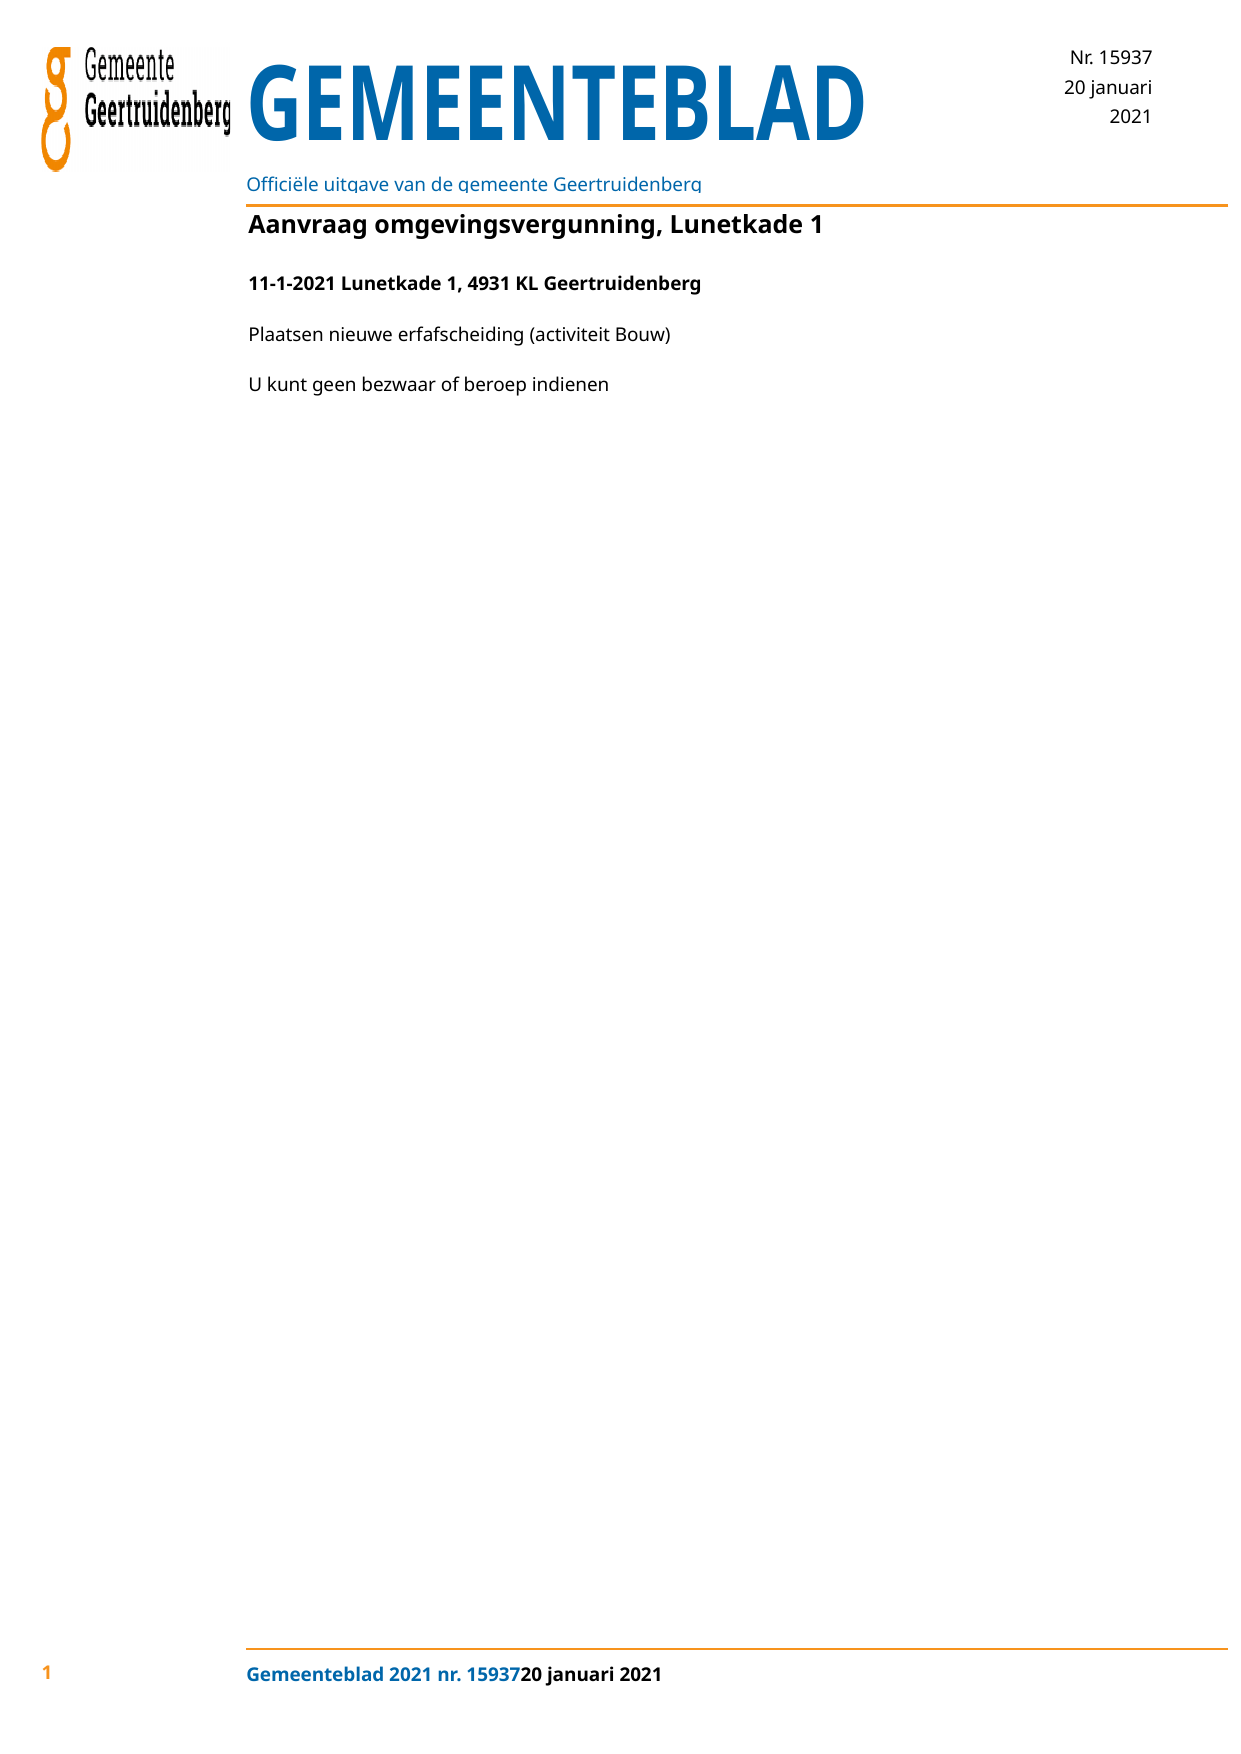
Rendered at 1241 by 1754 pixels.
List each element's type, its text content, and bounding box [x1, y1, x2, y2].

text Plaatsen nieuwe erfafscheiding (activiteit Bouw) [248, 321, 1152, 346]
text 11-1-2021 Lunetkade 1, 4931 KL Geertruidenberg [248, 270, 1152, 296]
picture [41, 47, 231, 172]
text U kunt geen bezwaar of beroep indienen [248, 371, 1152, 397]
text Aanvraag omgevingsvergunning, Lunetkade 1 [248, 207, 1152, 241]
